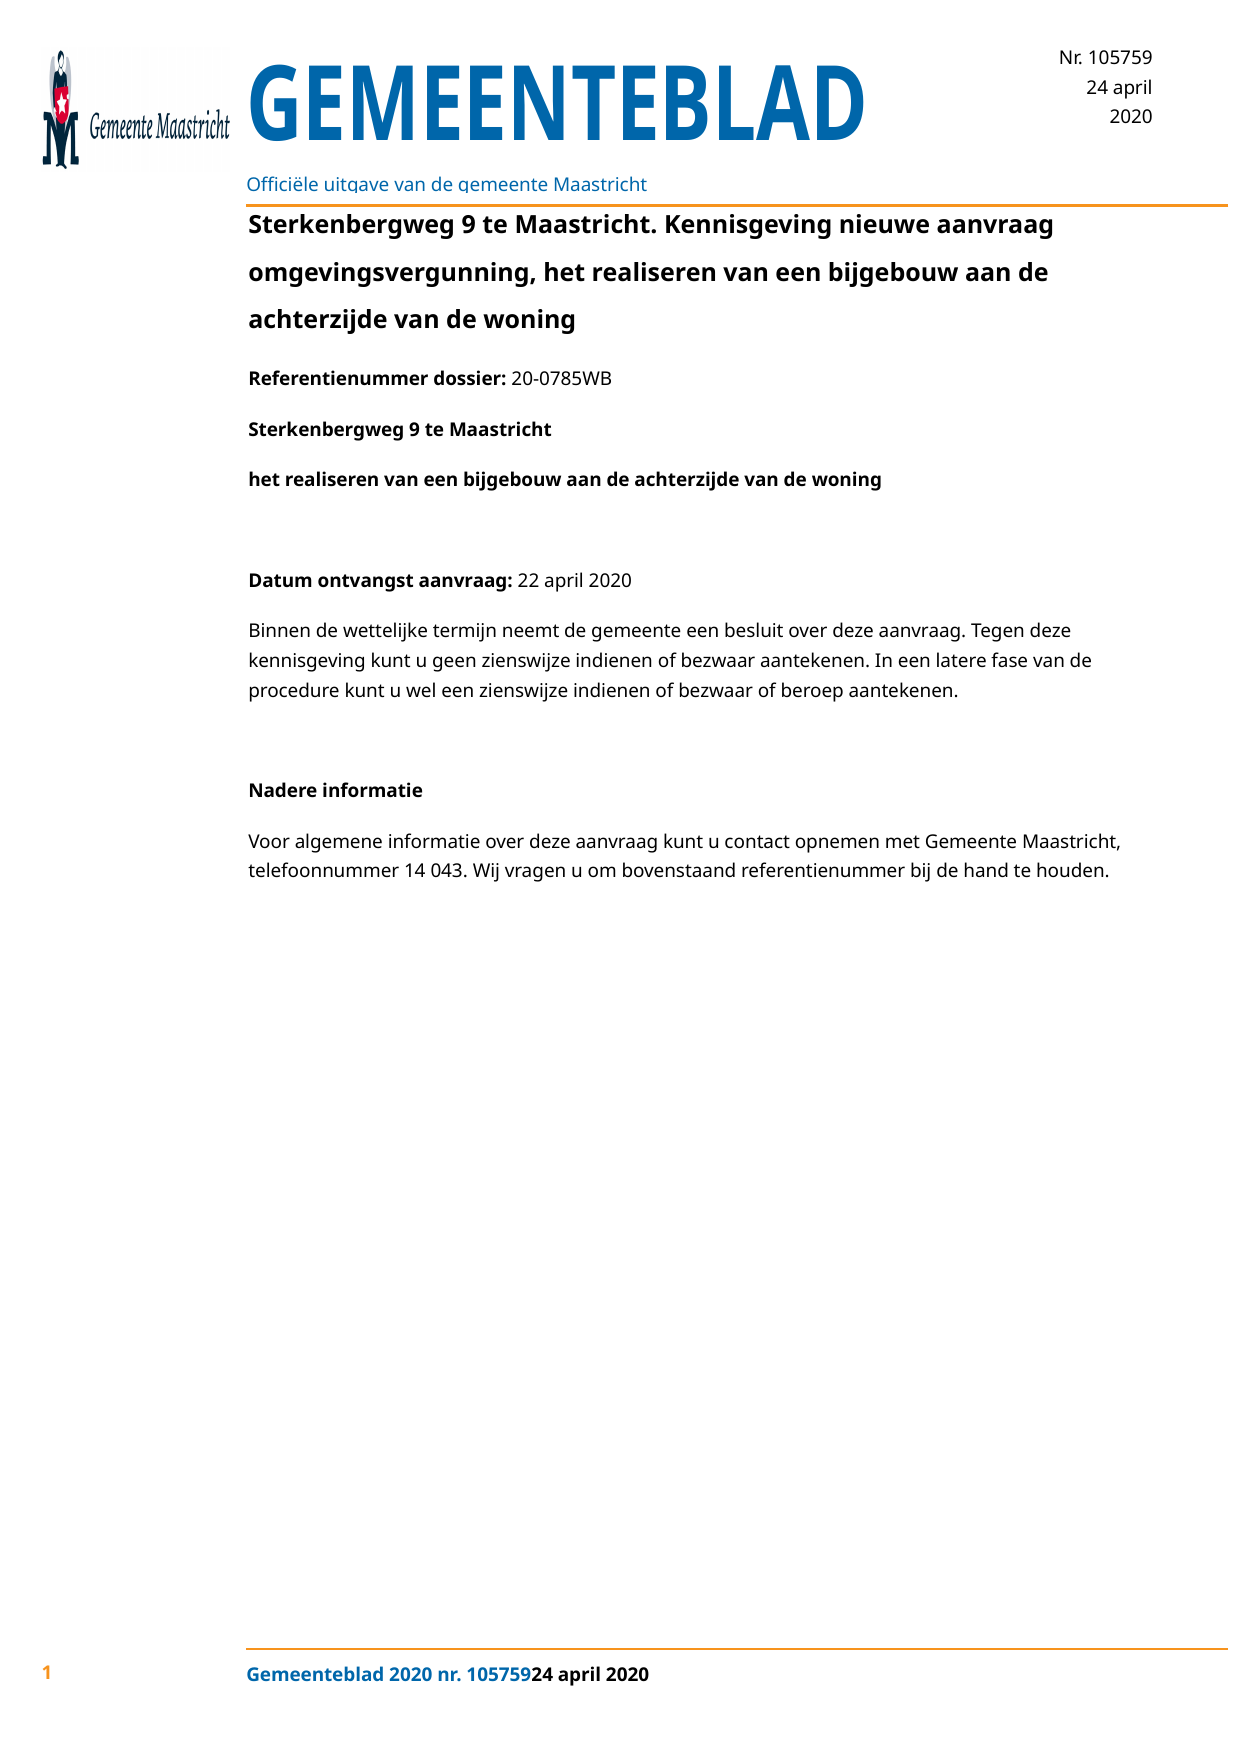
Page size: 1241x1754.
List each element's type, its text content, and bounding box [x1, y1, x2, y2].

picture [41, 47, 231, 172]
text Binnen de wettelijke termijn neemt de gemeente een besluit over deze aanvraag. Tegen deze kennisgeving kunt u geen zienswijze indienen of bezwaar aantekenen. In een latere fase van de procedure kunt u wel een zienswijze indienen of bezwaar of beroep aantekenen. [248, 618, 1152, 702]
text het realiseren van een bijgebouw aan de achterzijde van de woning [248, 466, 1152, 492]
text Nadere informatie [248, 778, 1152, 803]
text Sterkenbergweg 9 te Maastricht. Kennisgeving nieuwe aanvraag omgevingsvergunning, het realiseren van een bijgebouw aan de achterzijde van de woning [248, 207, 1152, 336]
text Voor algemene informatie over deze aanvraag kunt u contact opnemen met Gemeente Maastricht, telefoonnummer 14 043. Wij vragen u om bovenstaand referentienummer bij de hand te houden. [248, 828, 1152, 883]
text Datum ontvangst aanvraag: 22 april 2020 [248, 567, 1152, 593]
text Referentienummer dossier: 20-0785WB [248, 366, 1152, 391]
text Sterkenbergweg 9 te Maastricht [248, 416, 1152, 442]
